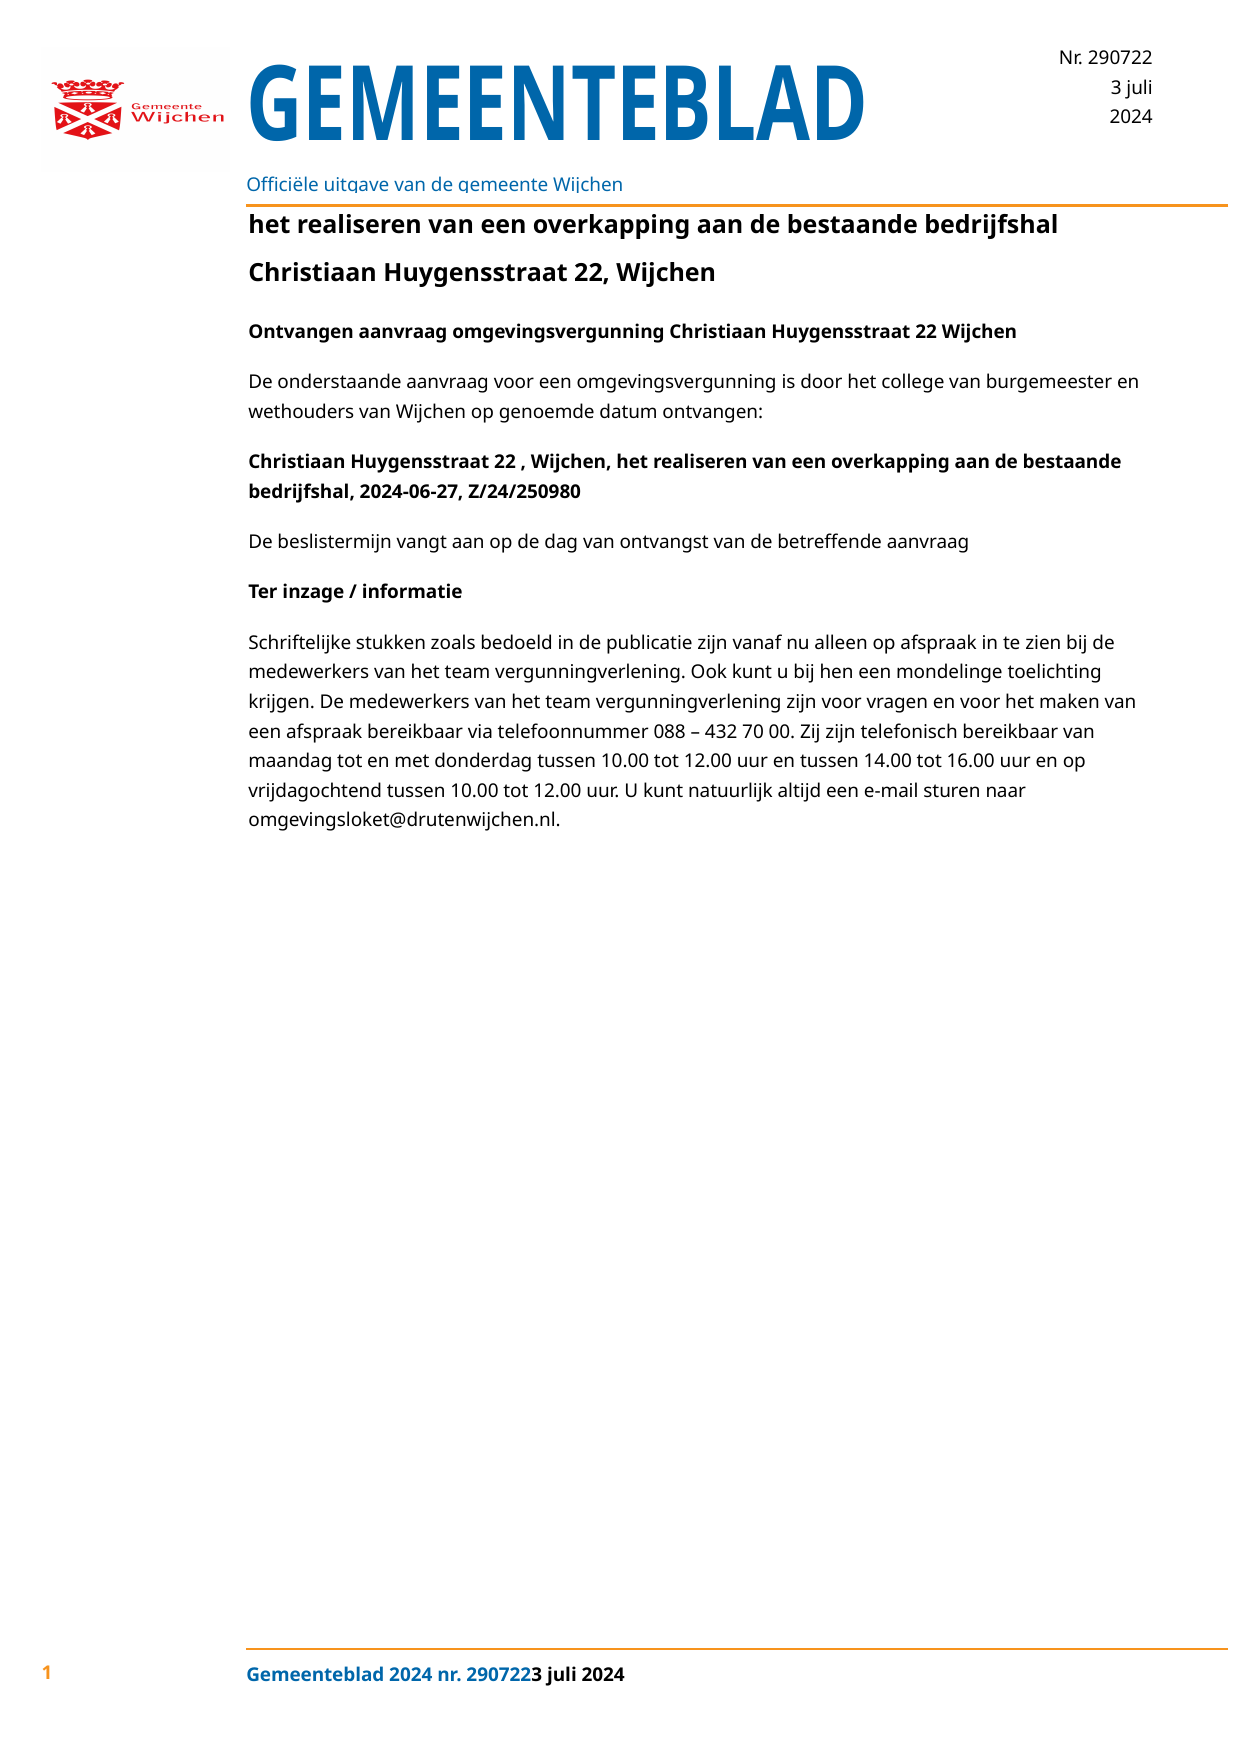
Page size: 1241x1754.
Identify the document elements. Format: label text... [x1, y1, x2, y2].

text het realiseren van een overkapping aan de bestaande bedrijfshal Christiaan Huygensstraat 22, Wijchen [248, 207, 1152, 288]
text Ontvangen aanvraag omgevingsvergunning Christiaan Huygensstraat 22 Wijchen [248, 318, 1152, 344]
text De onderstaande aanvraag voor een omgevingsvergunning is door het college van burgemeester en wethouders van Wijchen op genoemde datum ontvangen: [248, 368, 1152, 424]
text Christiaan Huygensstraat 22 , Wijchen, het realiseren van een overkapping aan de bestaande bedrijfshal, 2024-06-27, Z/24/250980 [248, 448, 1152, 504]
text Schriftelijke stukken zoals bedoeld in de publicatie zijn vanaf nu alleen op afspraak in te zien bij de medewerkers van het team vergunningverlening. Ook kunt u bij hen een mondelinge toelichting krijgen. De medewerkers van het team vergunningverlening zijn voor vragen en voor het maken van een afspraak bereikbaar via telefoonnummer 088 – 432 70 00. Zij zijn telefonisch bereikbaar van maandag tot en met donderdag tussen 10.00 tot 12.00 uur en tussen 14.00 tot 16.00 uur en op vrijdagochtend tussen 10.00 tot 12.00 uur. U kunt natuurlijk altijd een e-mail sturen naar omgevingsloket@drutenwijchen.nl. [248, 629, 1152, 832]
text De beslistermijn vangt aan op de dag van ontvangst van de betreffende aanvraag [248, 528, 1152, 554]
picture [41, 47, 231, 172]
text Ter inzage / informatie [248, 579, 1152, 604]
